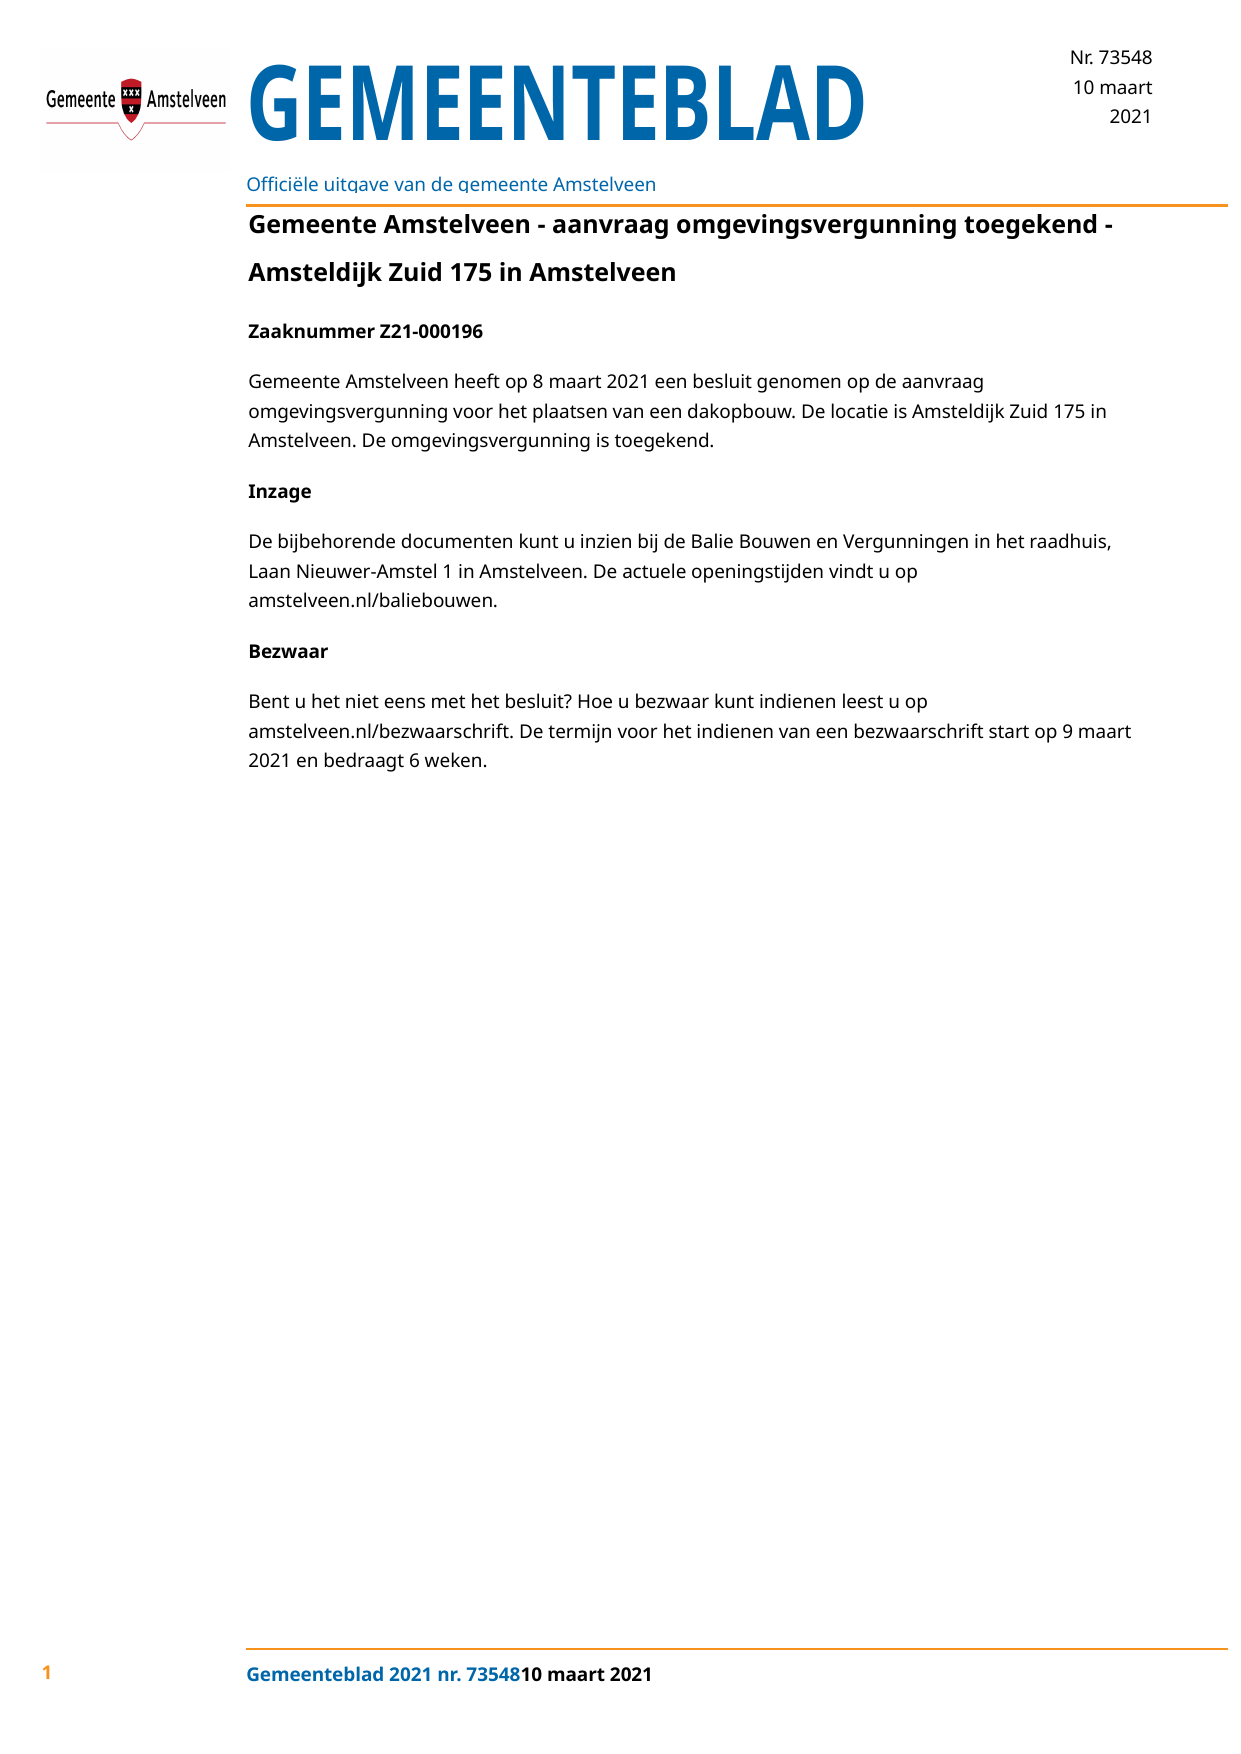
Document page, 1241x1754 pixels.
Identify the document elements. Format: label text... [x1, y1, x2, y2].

text Zaaknummer Z21-000196 [248, 318, 1152, 344]
text Bezwaar [248, 638, 1152, 664]
picture [41, 47, 231, 172]
text Gemeente Amstelveen heeft op 8 maart 2021 een besluit genomen op de aanvraag omgevingsvergunning voor het plaatsen van een dakopbouw. De locatie is Amsteldijk Zuid 175 in Amstelveen. De omgevingsvergunning is toegekend. [248, 368, 1152, 453]
text Gemeente Amstelveen - aanvraag omgevingsvergunning toegekend - Amsteldijk Zuid 175 in Amstelveen [248, 207, 1152, 288]
text Inzage [248, 478, 1152, 504]
text Bent u het niet eens met het besluit? Hoe u bezwaar kunt indienen leest u op amstelveen.nl/bezwaarschrift. De termijn voor het indienen van een bezwaarschrift start op 9 maart 2021 en bedraagt 6 weken. [248, 688, 1152, 773]
text De bijbehorende documenten kunt u inzien bij de Balie Bouwen en Vergunningen in het raadhuis, Laan Nieuwer-Amstel 1 in Amstelveen. De actuele openingstijden vindt u op amstelveen.nl/baliebouwen. [248, 528, 1152, 613]
